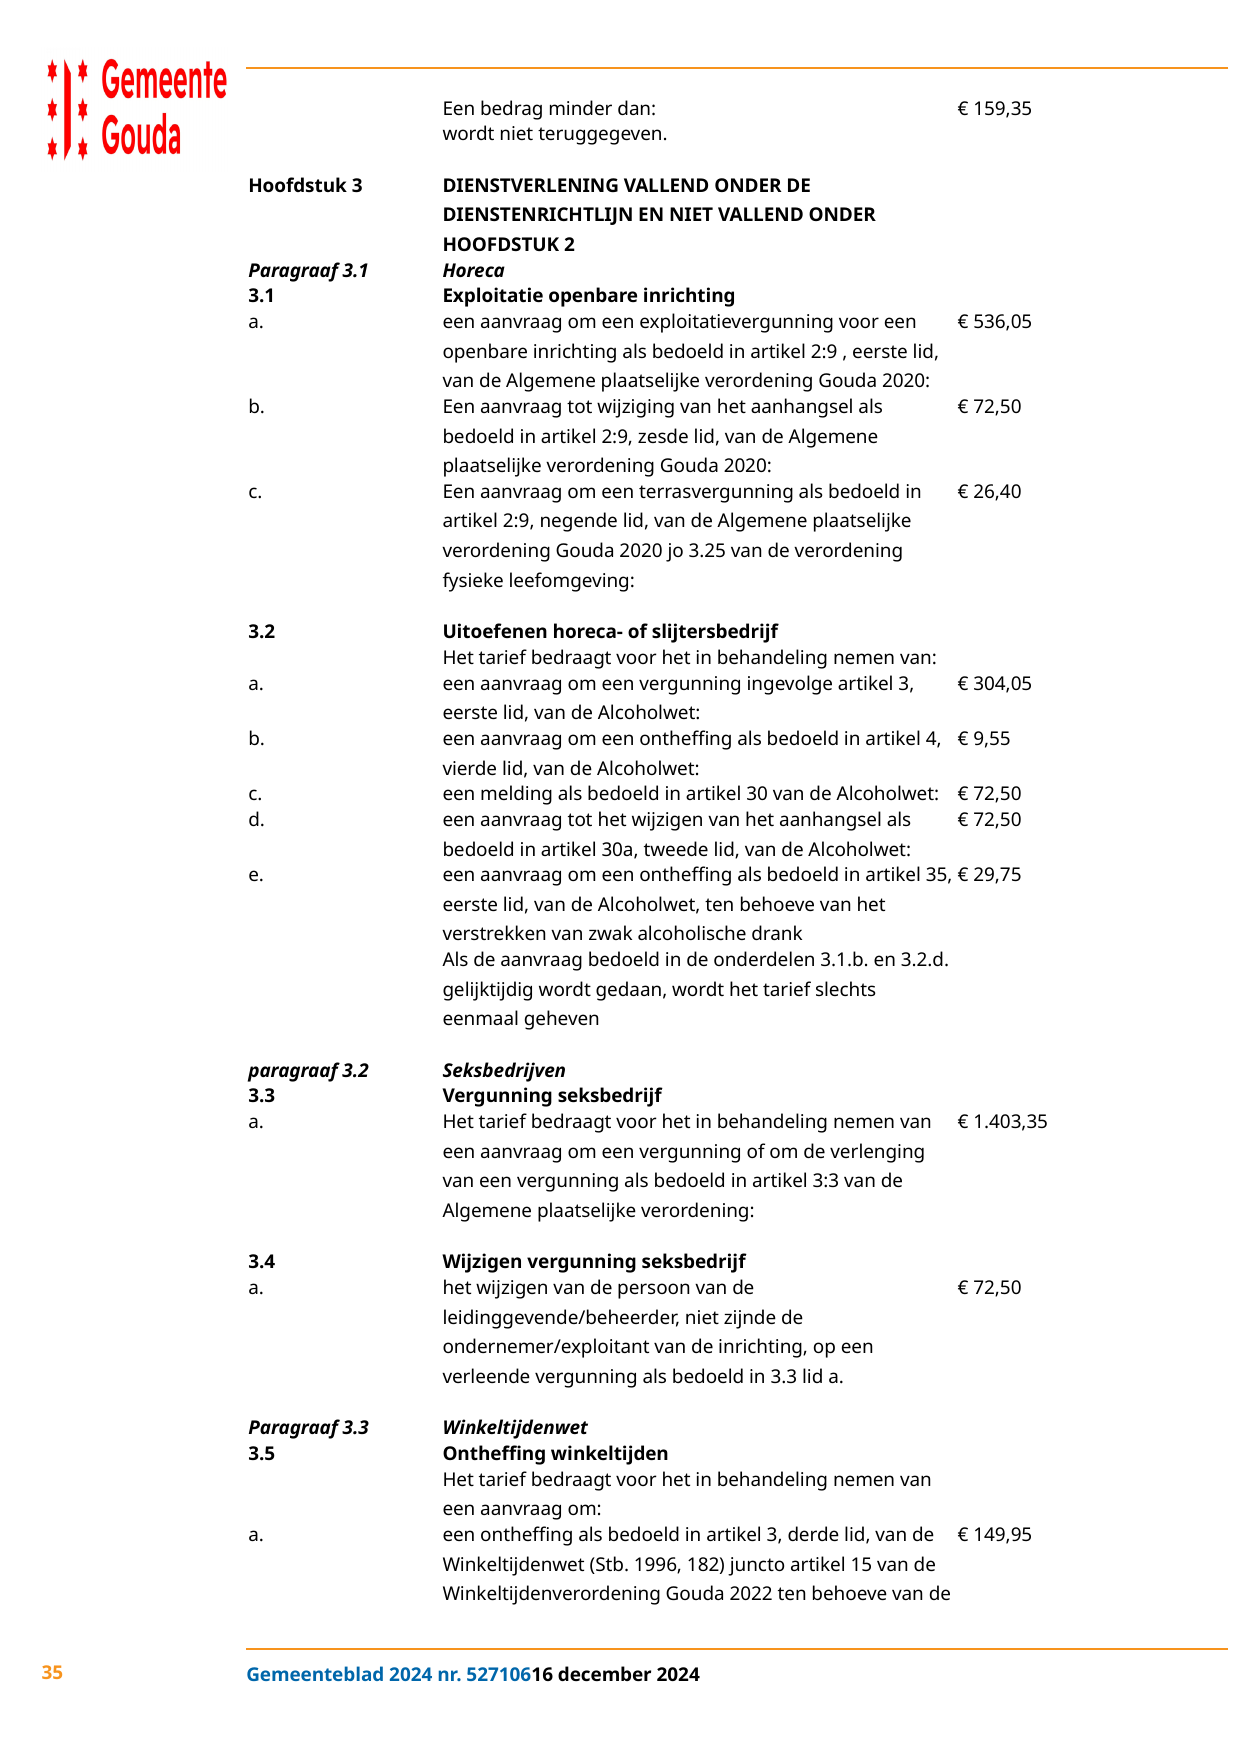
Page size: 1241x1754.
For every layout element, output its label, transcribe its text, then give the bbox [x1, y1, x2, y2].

table_cell een aanvraag om een ontheffing als bedoeld in artikel 35, eerste lid, van de Alcoholwet, ten behoeve van het verstrekken van zwak alcoholische drank [442, 861, 957, 946]
table_cell Wijzigen vergunning seksbedrijf [442, 1249, 957, 1274]
table_cell b. [248, 725, 442, 780]
table_cell a. [248, 670, 442, 725]
table_cell Uitoefenen horeca- of slijtersbedrijf [442, 618, 957, 644]
table_cell 3.2 [248, 618, 442, 644]
table_cell € 26,40 [958, 478, 1152, 593]
table_cell [958, 1249, 1152, 1274]
table_cell [248, 146, 442, 172]
table_cell [958, 1083, 1152, 1108]
table_cell a. [248, 1521, 442, 1606]
table_cell Een aanvraag tot wijziging van het aanhangsel als bedoeld in artikel 2:9, zesde lid, van de Algemene plaatselijke verordening Gouda 2020: [442, 393, 957, 478]
table_cell Het tarief bedraagt voor het in behandeling nemen van een aanvraag om een vergunning of om de verlenging van een vergunning als bedoeld in artikel 3:3 van de Algemene plaatselijke verordening: [442, 1109, 957, 1223]
table_cell [248, 644, 442, 670]
table_cell [958, 1415, 1152, 1440]
table_cell Paragraaf 3.1 [248, 257, 442, 283]
table_cell [442, 146, 957, 172]
table_cell Het tarief bedraagt voor het in behandeling nemen van: [442, 644, 957, 670]
table_cell een aanvraag tot het wijzigen van het aanhangsel als bedoeld in artikel 30a, tweede lid, van de Alcoholwet: [442, 806, 957, 861]
table_cell [958, 1057, 1152, 1083]
table_cell het wijzigen van de persoon van de leidinggevende/beheerder, niet zijnde de ondernemer/exploitant van de inrichting, op een verleende vergunning als bedoeld in 3.3 lid a. [442, 1274, 957, 1389]
table_cell [248, 593, 442, 618]
table_cell € 29,75 [958, 861, 1152, 946]
table_cell Als de aanvraag bedoeld in de onderdelen 3.1.b. en 3.2.d. gelijktijdig wordt gedaan, wordt het tarief slechts eenmaal geheven [442, 946, 957, 1031]
table_cell [958, 946, 1152, 1031]
table_cell [442, 1389, 957, 1414]
table_cell een melding als bedoeld in artikel 30 van de Alcoholwet: [442, 780, 957, 806]
picture [41, 47, 231, 172]
table_cell [958, 1466, 1152, 1521]
table_cell € 159,35 [958, 95, 1152, 121]
table_cell paragraaf 3.2 [248, 1057, 442, 1083]
table_cell Seksbedrijven [442, 1057, 957, 1083]
table_cell [248, 121, 442, 146]
table_cell wordt niet teruggegeven. [442, 121, 957, 146]
table_cell [958, 1223, 1152, 1249]
table_cell [248, 946, 442, 1031]
table_cell [442, 1223, 957, 1249]
table_cell [248, 1389, 442, 1414]
table_cell een aanvraag om een exploitatievergunning voor een openbare inrichting als bedoeld in artikel 2:9 , eerste lid, van de Algemene plaatselijke verordening Gouda 2020: [442, 308, 957, 393]
table_cell € 1.403,35 [958, 1109, 1152, 1223]
table_cell Hoofdstuk 3 [248, 172, 442, 257]
table_cell € 72,50 [958, 1274, 1152, 1389]
table_cell [442, 1031, 957, 1057]
table_cell [958, 1440, 1152, 1466]
table_cell een aanvraag om een ontheffing als bedoeld in artikel 4, vierde lid, van de Alcoholwet: [442, 725, 957, 780]
table_cell € 149,95 [958, 1521, 1152, 1606]
table_cell [442, 593, 957, 618]
table_cell [958, 618, 1152, 644]
table_cell b. [248, 393, 442, 478]
table_cell [958, 1031, 1152, 1057]
table_cell a. [248, 308, 442, 393]
table_cell c. [248, 780, 442, 806]
table_cell a. [248, 1109, 442, 1223]
table_cell 3.3 [248, 1083, 442, 1108]
table_cell [248, 1223, 442, 1249]
table_cell DIENSTVERLENING VALLEND ONDER DE DIENSTENRICHTLIJN EN NIET VALLEND ONDER HOOFDSTUK 2 [442, 172, 957, 257]
table_cell € 72,50 [958, 780, 1152, 806]
table_cell Een aanvraag om een terrasvergunning als bedoeld in artikel 2:9, negende lid, van de Algemene plaatselijke verordening Gouda 2020 jo 3.25 van de verordening fysieke leefomgeving: [442, 478, 957, 593]
table_cell € 304,05 [958, 670, 1152, 725]
table_cell [958, 283, 1152, 308]
table_cell [248, 1031, 442, 1057]
table_cell 3.1 [248, 283, 442, 308]
table_cell [248, 1466, 442, 1521]
table_cell Een bedrag minder dan: [442, 95, 957, 121]
table_cell € 9,55 [958, 725, 1152, 780]
table_cell c. [248, 478, 442, 593]
table_cell [958, 257, 1152, 283]
table_cell Horeca [442, 257, 957, 283]
table_cell € 72,50 [958, 393, 1152, 478]
table_cell Vergunning seksbedrijf [442, 1083, 957, 1108]
table_cell Exploitatie openbare inrichting [442, 283, 957, 308]
table_cell [958, 644, 1152, 670]
table_cell € 536,05 [958, 308, 1152, 393]
table_cell € 72,50 [958, 806, 1152, 861]
table_cell een ontheffing als bedoeld in artikel 3, derde lid, van de Winkeltijdenwet (Stb. 1996, 182) juncto artikel 15 van de Winkeltijdenverordening Gouda 2022 ten behoeve van de [442, 1521, 957, 1606]
table_cell een aanvraag om een vergunning ingevolge artikel 3, eerste lid, van de Alcoholwet: [442, 670, 957, 725]
table_cell [958, 121, 1152, 146]
table_cell [958, 593, 1152, 618]
table_cell [248, 95, 442, 121]
table_cell [958, 172, 1152, 257]
table_cell Ontheffing winkeltijden [442, 1440, 957, 1466]
table_cell a. [248, 1274, 442, 1389]
table_cell d. [248, 806, 442, 861]
table_cell Het tarief bedraagt voor het in behandeling nemen van een aanvraag om: [442, 1466, 957, 1521]
table_cell e. [248, 861, 442, 946]
table_cell [958, 1389, 1152, 1414]
table_cell 3.5 [248, 1440, 442, 1466]
table_cell Winkeltijdenwet [442, 1415, 957, 1440]
table_cell 3.4 [248, 1249, 442, 1274]
table_cell Paragraaf 3.3 [248, 1415, 442, 1440]
table_cell [958, 146, 1152, 172]
